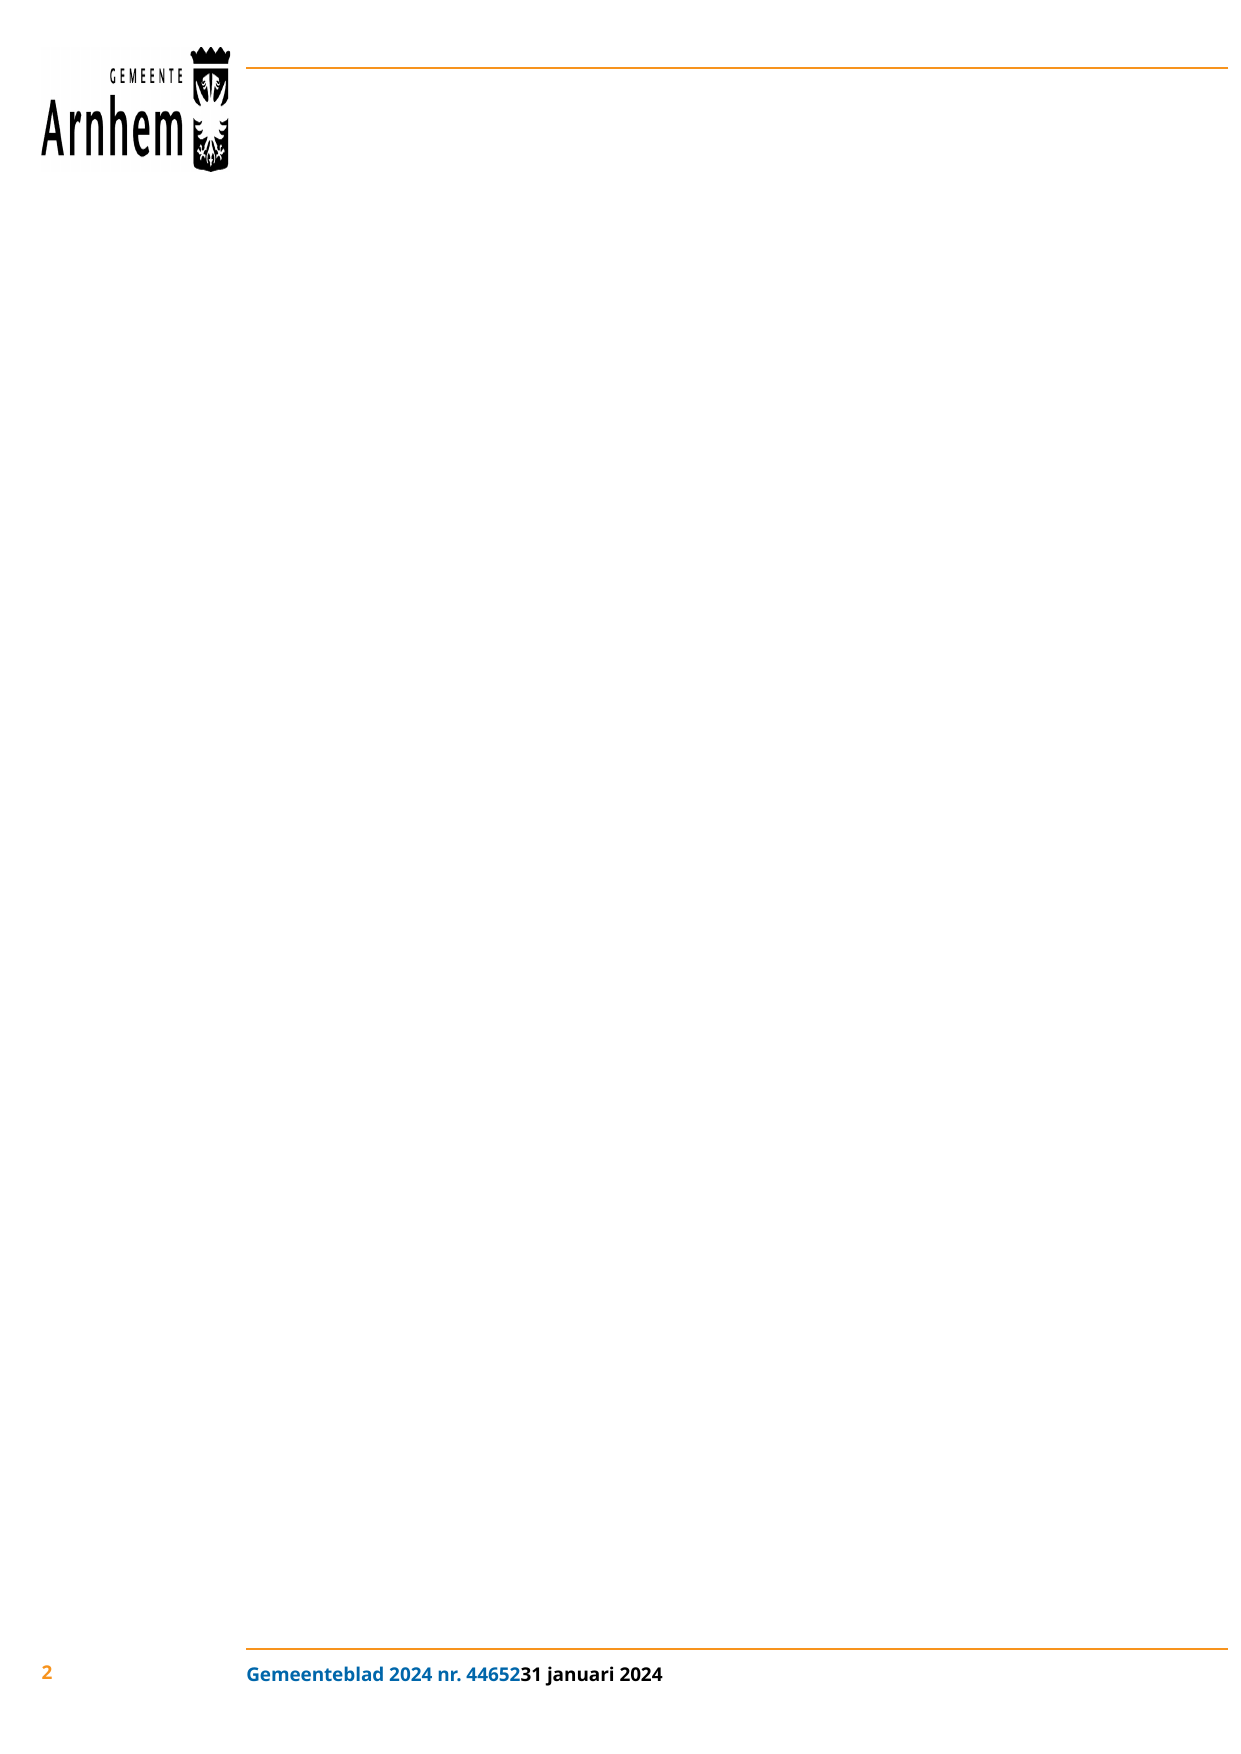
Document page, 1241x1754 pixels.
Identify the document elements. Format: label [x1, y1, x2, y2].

picture [41, 47, 231, 172]
